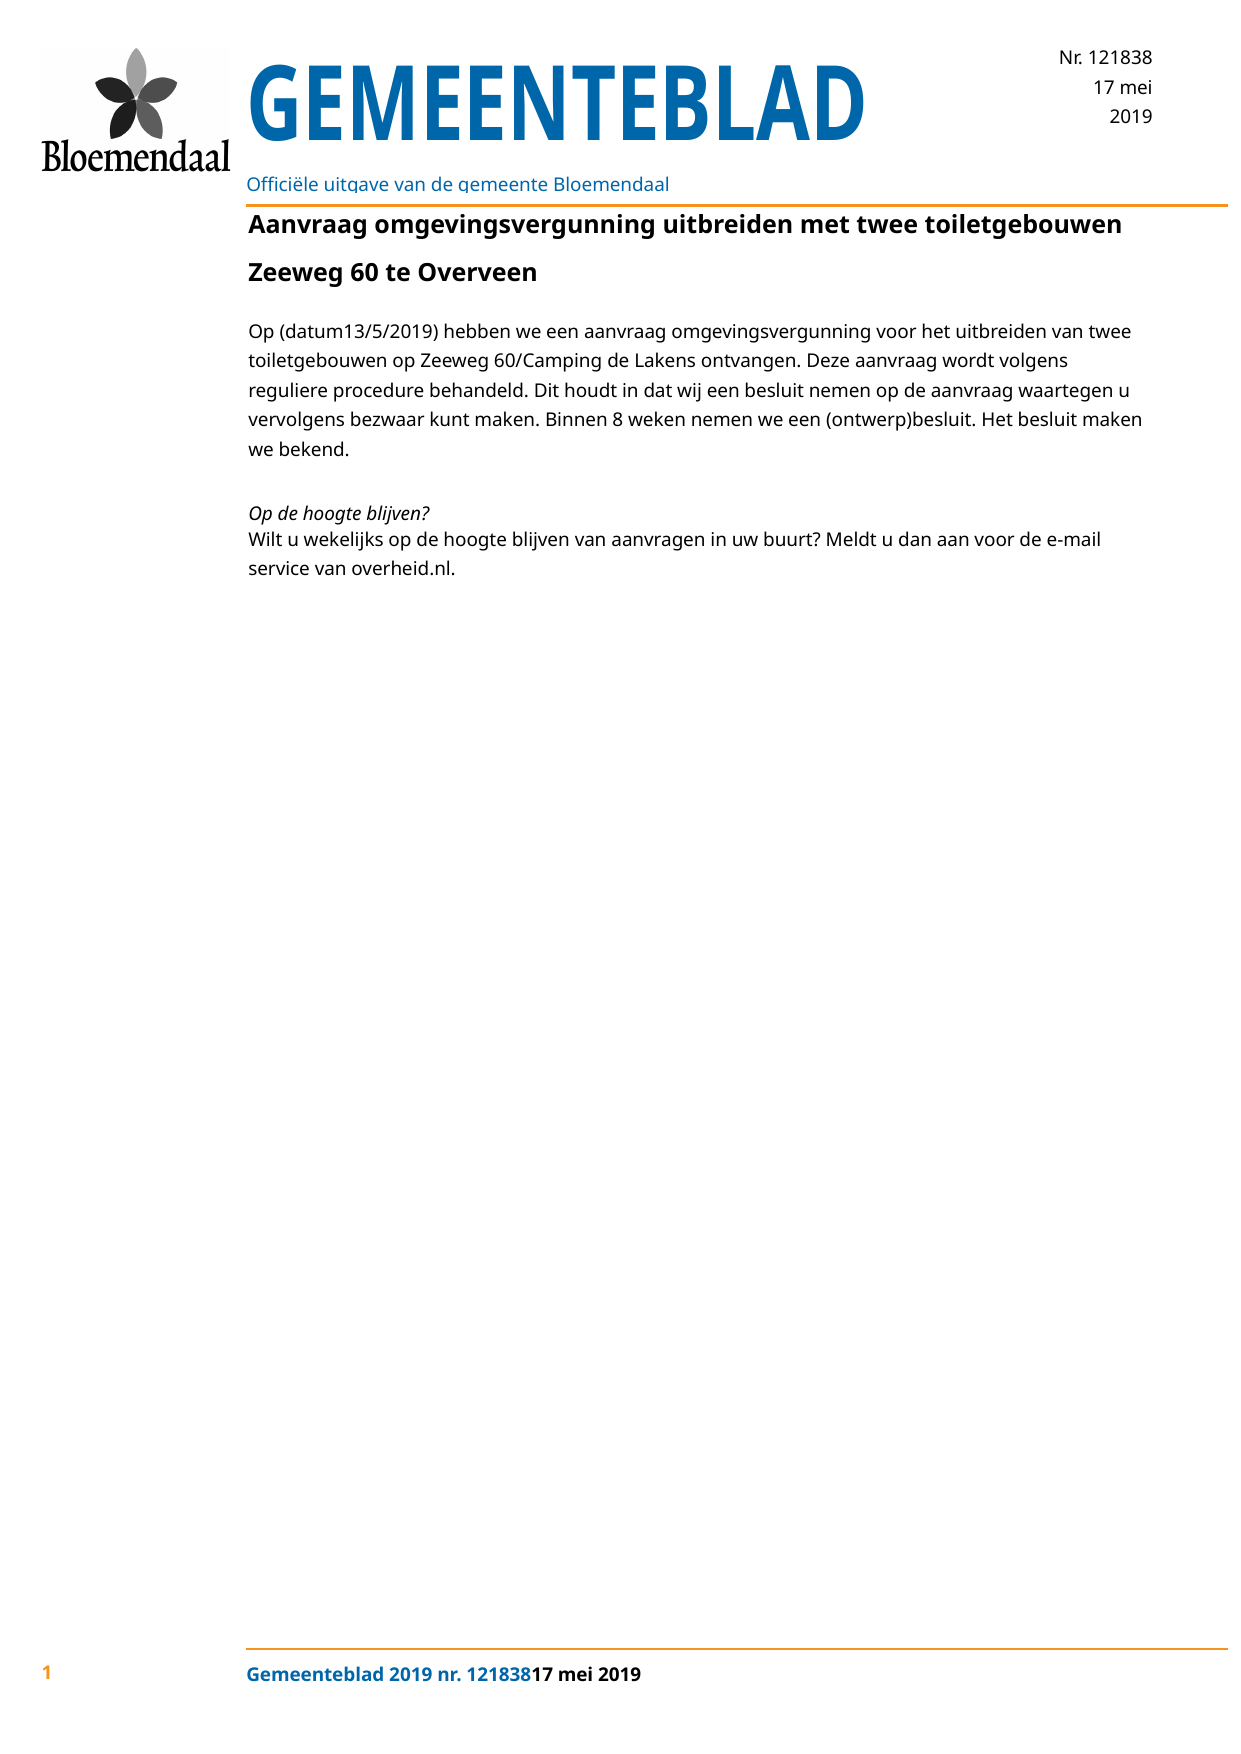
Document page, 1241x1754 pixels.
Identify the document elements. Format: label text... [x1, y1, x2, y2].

picture [41, 47, 231, 172]
text Op (datum13/5/2019) hebben we een aanvraag omgevingsvergunning voor het uitbreiden van twee toiletgebouwen op Zeeweg 60/Camping de Lakens ontvangen. Deze aanvraag wordt volgens reguliere procedure behandeld. Dit houdt in dat wij een besluit nemen op de aanvraag waartegen u vervolgens bezwaar kunt maken. Binnen 8 weken nemen we een (ontwerp)besluit. Het besluit maken we bekend. [248, 318, 1152, 462]
text Aanvraag omgevingsvergunning uitbreiden met twee toiletgebouwen Zeeweg 60 te Overveen [248, 207, 1152, 288]
text Wilt u wekelijks op de hoogte blijven van aanvragen in uw buurt? Meldt u dan aan voor de e-mail service van overheid.nl. [248, 526, 1152, 581]
text Op de hoogte blijven? [248, 500, 1152, 526]
